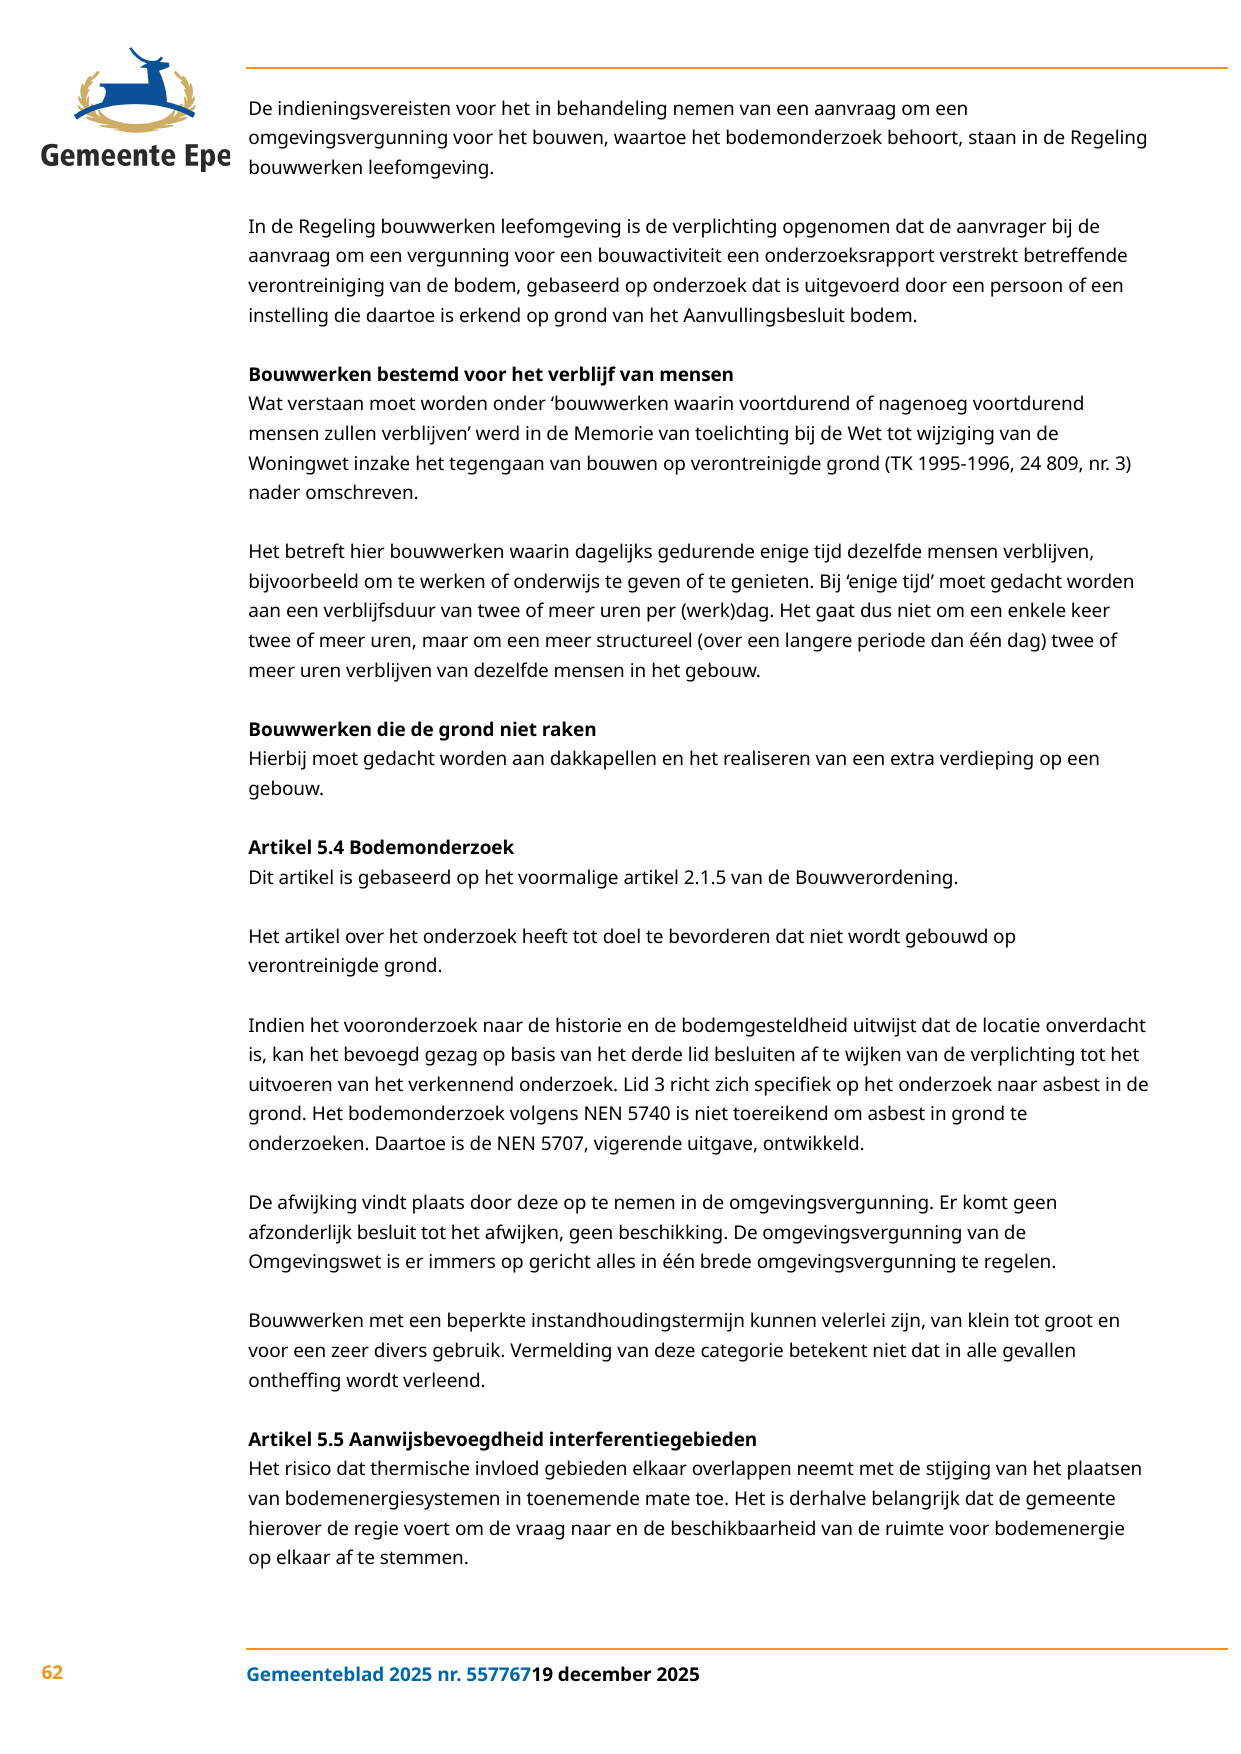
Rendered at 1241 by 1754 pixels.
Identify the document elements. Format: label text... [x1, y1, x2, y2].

picture [41, 47, 231, 172]
text Het risico dat thermische invloed gebieden elkaar overlappen neemt met de stijging van het plaatsen van bodemenergiesystemen in toenemende mate toe. Het is derhalve belangrijk dat de gemeente hierover de regie voert om de vraag naar en de beschikbaarheid van de ruimte voor bodemenergie op elkaar af te stemmen. [248, 1456, 1152, 1570]
text De afwijking vindt plaats door deze op te nemen in de omgevingsvergunning. Er komt geen afzonderlijk besluit tot het afwijken, geen beschikking. De omgevingsvergunning van de Omgevingswet is er immers op gericht alles in één brede omgevingsvergunning te regelen. [248, 1189, 1152, 1274]
text Wat verstaan moet worden onder ‘bouwwerken waarin voortdurend of nagenoeg voortdurend mensen zullen verblijven’ werd in de Memorie van toelichting bij de Wet tot wijziging van de Woningwet inzake het tegengaan van bouwen op verontreinigde grond (TK 1995-1996, 24 809, nr. 3) nader omschreven. [248, 391, 1152, 505]
text In de Regeling bouwwerken leefomgeving is de verplichting opgenomen dat de aanvrager bij de aanvraag om een vergunning voor een bouwactiviteit een onderzoeksrapport verstrekt betreffende verontreiniging van de bodem, gebaseerd op onderzoek dat is uitgevoerd door een persoon of een instelling die daartoe is erkend op grond van het Aanvullingsbesluit bodem. [248, 213, 1152, 328]
text Het artikel over het onderzoek heeft tot doel te bevorderen dat niet wordt gebouwd op verontreinigde grond. [248, 923, 1152, 978]
text Indien het vooronderzoek naar de historie en de bodemgesteldheid uitwijst dat de locatie onverdacht is, kan het bevoegd gezag op basis van het derde lid besluiten af te wijken van de verplichting tot het uitvoeren van het verkennend onderzoek. Lid 3 richt zich specifiek op het onderzoek naar asbest in de grond. Het bodemonderzoek volgens NEN 5740 is niet toereikend om asbest in grond te onderzoeken. Daartoe is de NEN 5707, vigerende uitgave, ontwikkeld. [248, 1012, 1152, 1156]
text Dit artikel is gebaseerd op het voormalige artikel 2.1.5 van de Bouwverordening. [248, 864, 1152, 890]
text Hierbij moet gedacht worden aan dakkapellen en het realiseren van een extra verdieping op een gebouw. [248, 746, 1152, 801]
text Artikel 5.5 Aanwijsbevoegdheid interferentiegebieden [248, 1426, 1152, 1452]
text Het betreft hier bouwwerken waarin dagelijks gedurende enige tijd dezelfde mensen verblijven, bijvoorbeeld om te werken of onderwijs te geven of te genieten. Bij ‘enige tijd’ moet gedacht worden aan een verblijfsduur van twee of meer uren per (werk)dag. Het gaat dus niet om een enkele keer twee of meer uren, maar om een meer structureel (over een langere periode dan één dag) twee of meer uren verblijven van dezelfde mensen in het gebouw. [248, 538, 1152, 683]
text Artikel 5.4 Bodemonderzoek [248, 834, 1152, 860]
text De indieningsvereisten voor het in behandeling nemen van een aanvraag om een omgevingsvergunning voor het bouwen, waartoe het bodemonderzoek behoort, staan in de Regeling bouwwerken leefomgeving. [248, 95, 1152, 180]
text Bouwwerken die de grond niet raken [248, 716, 1152, 742]
text Bouwwerken met een beperkte instandhoudingstermijn kunnen velerlei zijn, van klein tot groot en voor een zeer divers gebruik. Vermelding van deze categorie betekent niet dat in alle gevallen ontheffing wordt verleend. [248, 1308, 1152, 1393]
text Bouwwerken bestemd voor het verblijf van mensen [248, 361, 1152, 387]
